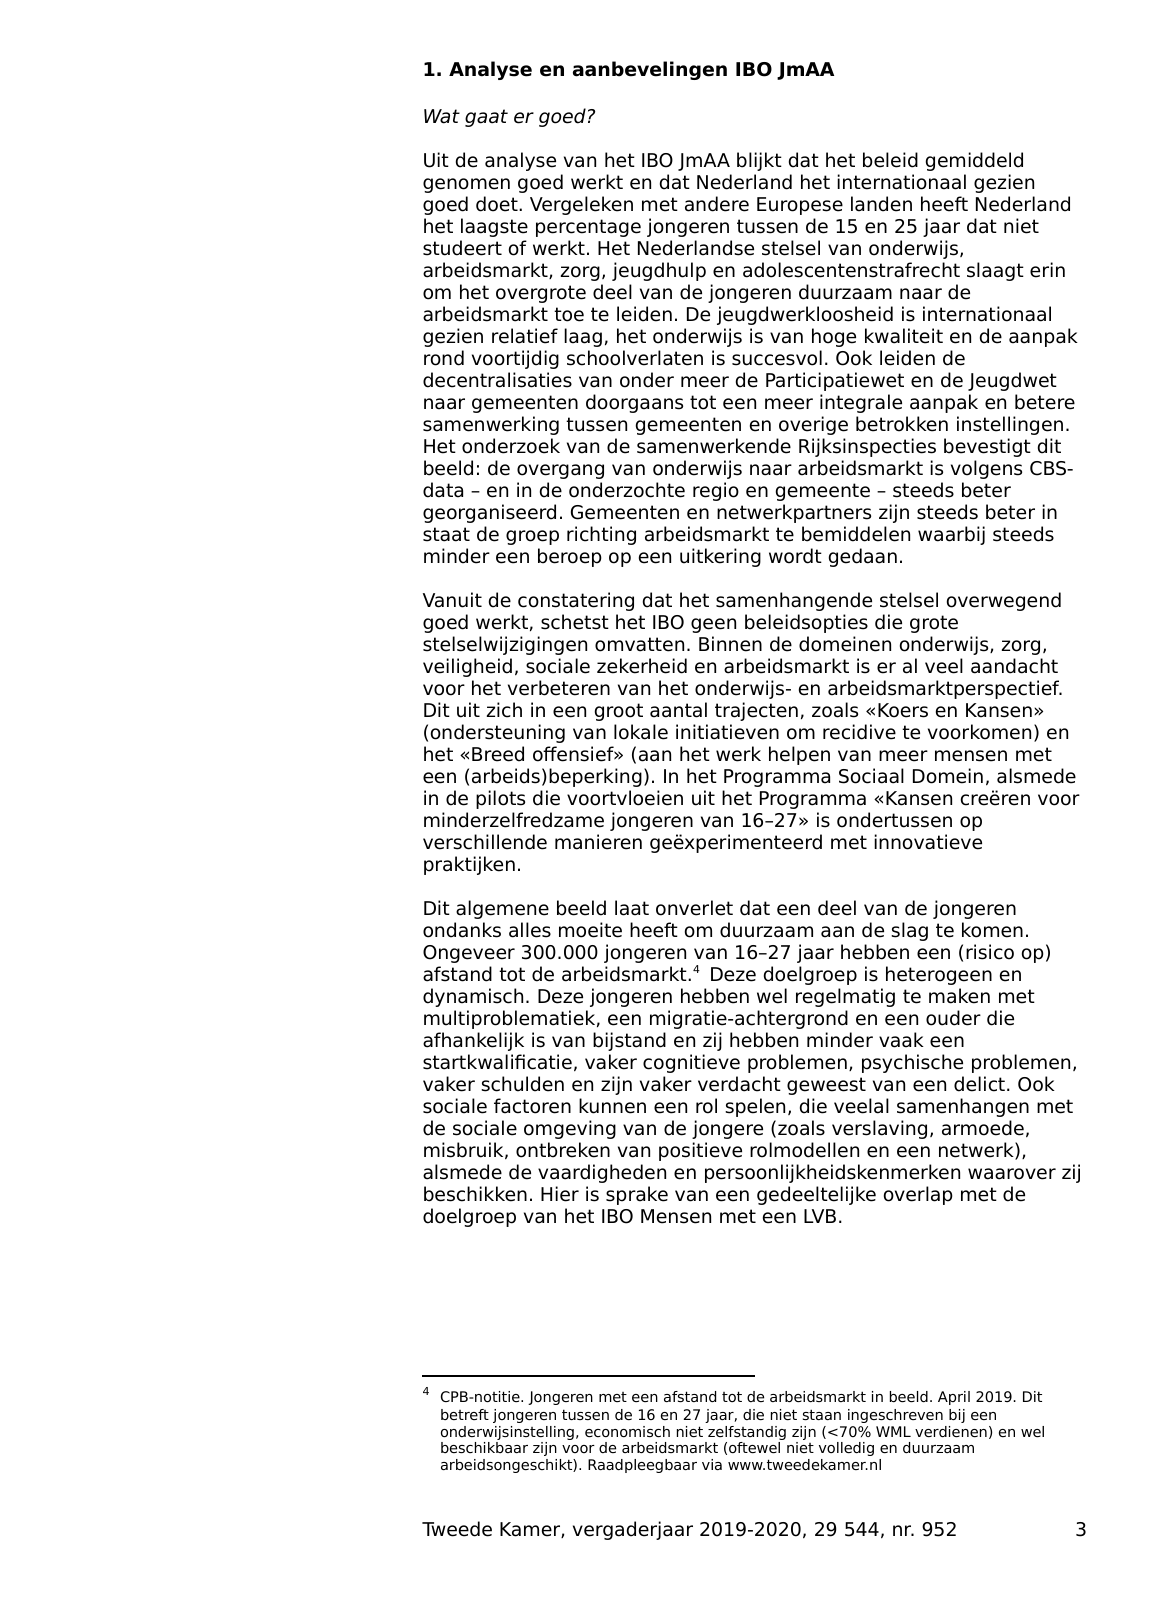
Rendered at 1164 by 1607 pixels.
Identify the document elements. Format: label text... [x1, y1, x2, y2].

text Vanuit de constatering dat het samenhangende stelsel overwegend goed werkt, schetst het IBO geen beleidsopties die grote stelselwijzigingen omvatten. Binnen de domeinen onderwijs, zorg, veiligheid, sociale zekerheid en arbeidsmarkt is er al veel aandacht voor het verbeteren van het onderwijs- en arbeidsmarktperspectief. Dit uit zich in een groot aantal trajecten, zoals «Koers en Kansen» (ondersteuning van lokale initiatieven om recidive te voorkomen) en het «Breed offensief» (aan het werk helpen van meer mensen met een (arbeids)beperking). In het Programma Sociaal Domein, alsmede in de pilots die voortvloeien uit het Programma «Kansen creëren voor minderzelfredzame jongeren van 16–27» is ondertussen op verschillende manieren geëxperimenteerd met innovatieve praktijken. [422, 590, 1087, 876]
text CPB-notitie. Jongeren met een afstand tot de arbeidsmarkt in beeld. April 2019. Dit betreft jongeren tussen de 16 en 27 jaar, die niet staan ingeschreven bij een onderwijsinstelling, economisch niet zelfstandig zijn (<70% WML verdienen) en wel beschikbaar zijn voor de arbeidsmarkt (oftewel niet volledig en duurzaam arbeidsongeschikt). Raadpleegbaar via www.tweedekamer.nl [422, 1385, 1087, 1474]
text Uit de analyse van het IBO JmAA blijkt dat het beleid gemiddeld genomen goed werkt en dat Nederland het internationaal gezien goed doet. Vergeleken met andere Europese landen heeft Nederland het laagste percentage jongeren tussen de 15 en 25 jaar dat niet studeert of werkt. Het Nederlandse stelsel van onderwijs, arbeidsmarkt, zorg, jeugdhulp en adolescentenstrafrecht slaagt erin om het overgrote deel van de jongeren duurzaam naar de arbeidsmarkt toe te leiden. De jeugdwerkloosheid is internationaal gezien relatief laag, het onderwijs is van hoge kwaliteit en de aanpak rond voortijdig schoolverlaten is succesvol. Ook leiden de decentralisaties van onder meer de Participatiewet en de Jeugdwet naar gemeenten doorgaans tot een meer integrale aanpak en betere samenwerking tussen gemeenten en overige betrokken instellingen. Het onderzoek van de samenwerkende Rijksinspecties bevestigt dit beeld: de overgang van onderwijs naar arbeidsmarkt is volgens CBS-data – en in de onderzochte regio en gemeente – steeds beter georganiseerd. Gemeenten en netwerkpartners zijn steeds beter in staat de groep richting arbeidsmarkt te bemiddelen waarbij steeds minder een beroep op een uitkering wordt gedaan. [422, 150, 1087, 568]
subtitle Wat gaat er goed? [422, 106, 1087, 128]
subtitle 1. Analyse en aanbevelingen IBO JmAA [422, 59, 1087, 81]
text Dit algemene beeld laat onverlet dat een deel van de jongeren ondanks alles moeite heeft om duurzaam aan de slag te komen. Ongeveer 300.000 jongeren van 16–27 jaar hebben een (risico op) afstand tot de arbeidsmarkt. Deze doelgroep is heterogeen en dynamisch. Deze jongeren hebben wel regelmatig te maken met multiproblematiek, een migratie-achtergrond en een ouder die afhankelijk is van bijstand en zij hebben minder vaak een startkwalificatie, vaker cognitieve problemen, psychische problemen, vaker schulden en zijn vaker verdacht geweest van een delict. Ook sociale factoren kunnen een rol spelen, die veelal samenhangen met de sociale omgeving van de jongere (zoals verslaving, armoede, misbruik, ontbreken van positieve rolmodellen en een netwerk), alsmede de vaardigheden en persoonlijkheidskenmerken waarover zij beschikken. Hier is sprake van een gedeeltelijke overlap met de doelgroep van het IBO Mensen met een LVB. [422, 898, 1087, 1228]
